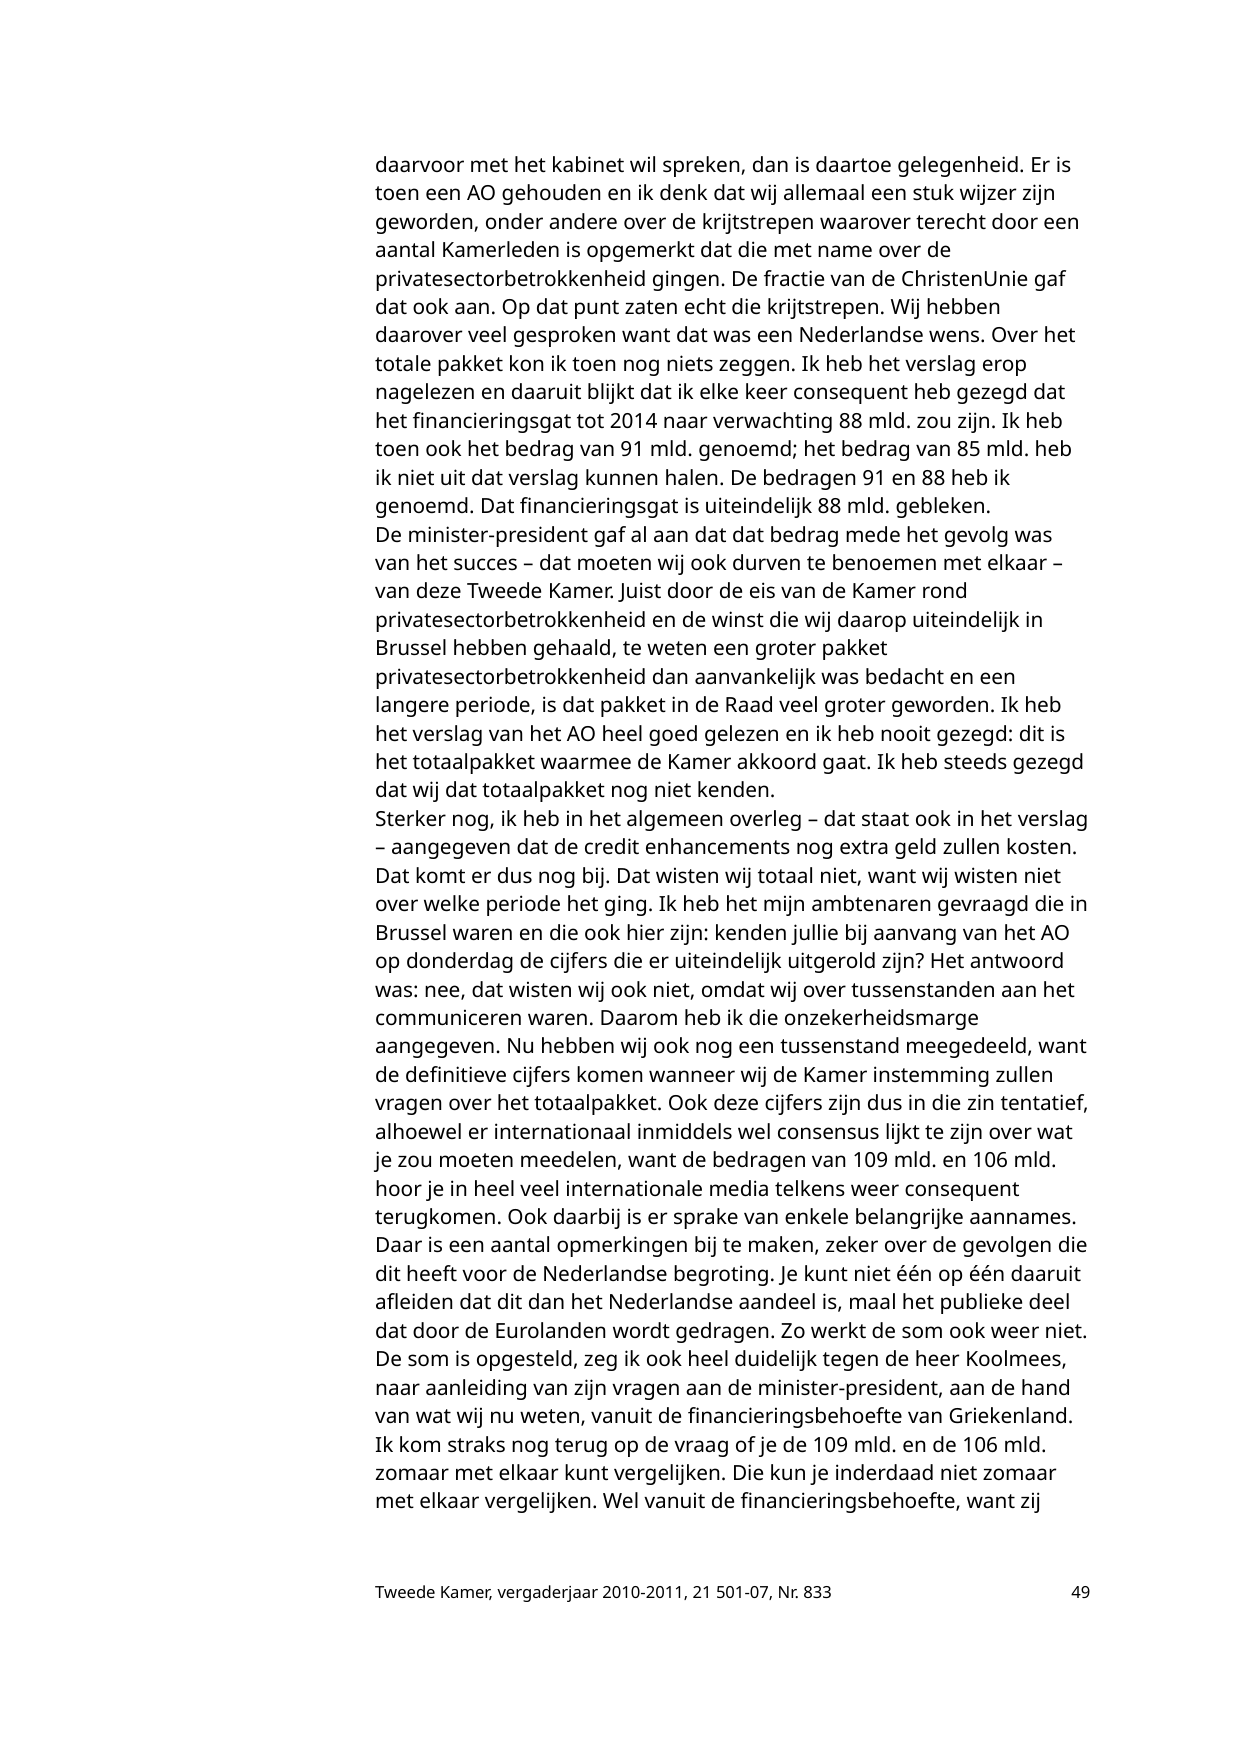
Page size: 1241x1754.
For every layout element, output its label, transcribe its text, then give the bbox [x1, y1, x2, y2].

text Daar is een aantal opmerkingen bij te maken, zeker over de gevolgen die dit heeft voor de Nederlandse begroting. Je kunt niet één op één daaruit afleiden dat dit dan het Nederlandse aandeel is, maal het publieke deel dat door de Eurolanden wordt gedragen. Zo werkt de som ook weer niet. De som is opgesteld, zeg ik ook heel duidelijk tegen de heer Koolmees, naar aanleiding van zijn vragen aan de minister-president, aan de hand van wat wij nu weten, vanuit de financieringsbehoefte van Griekenland. Ik kom straks nog terug op de vraag of je de 109 mld. en de 106 mld. zomaar met elkaar kunt vergelijken. Die kun je inderdaad niet zomaar met elkaar vergelijken. Wel vanuit de financieringsbehoefte, want zij [375, 1231, 1090, 1515]
text daarvoor met het kabinet wil spreken, dan is daartoe gelegenheid. Er is toen een AO gehouden en ik denk dat wij allemaal een stuk wijzer zijn geworden, onder andere over de krijtstrepen waarover terecht door een aantal Kamerleden is opgemerkt dat die met name over de privatesectorbetrokkenheid gingen. De fractie van de ChristenUnie gaf dat ook aan. Op dat punt zaten echt die krijtstrepen. Wij hebben daarover veel gesproken want dat was een Nederlandse wens. Over het totale pakket kon ik toen nog niets zeggen. Ik heb het verslag erop nagelezen en daaruit blijkt dat ik elke keer consequent heb gezegd dat het financieringsgat tot 2014 naar verwachting 88 mld. zou zijn. Ik heb toen ook het bedrag van 91 mld. genoemd; het bedrag van 85 mld. heb ik niet uit dat verslag kunnen halen. De bedragen 91 en 88 heb ik genoemd. Dat financieringsgat is uiteindelijk 88 mld. gebleken. [375, 150, 1090, 520]
text Sterker nog, ik heb in het algemeen overleg – dat staat ook in het verslag – aangegeven dat de credit enhancements nog extra geld zullen kosten. Dat komt er dus nog bij. Dat wisten wij totaal niet, want wij wisten niet over welke periode het ging. Ik heb het mijn ambtenaren gevraagd die in Brussel waren en die ook hier zijn: kenden jullie bij aanvang van het AO op donderdag de cijfers die er uiteindelijk uitgerold zijn? Het antwoord was: nee, dat wisten wij ook niet, omdat wij over tussenstanden aan het communiceren waren. Daarom heb ik die onzekerheidsmarge aangegeven. Nu hebben wij ook nog een tussenstand meegedeeld, want de definitieve cijfers komen wanneer wij de Kamer instemming zullen vragen over het totaalpakket. Ook deze cijfers zijn dus in die zin tentatief, alhoewel er internationaal inmiddels wel consensus lijkt te zijn over wat je zou moeten meedelen, want de bedragen van 109 mld. en 106 mld. hoor je in heel veel internationale media telkens weer consequent terugkomen. Ook daarbij is er sprake van enkele belangrijke aannames. [375, 804, 1090, 1231]
text De minister-president gaf al aan dat dat bedrag mede het gevolg was van het succes – dat moeten wij ook durven te benoemen met elkaar – van deze Tweede Kamer. Juist door de eis van de Kamer rond privatesectorbetrokkenheid en de winst die wij daarop uiteindelijk in Brussel hebben gehaald, te weten een groter pakket privatesectorbetrokkenheid dan aanvankelijk was bedacht en een langere periode, is dat pakket in de Raad veel groter geworden. Ik heb het verslag van het AO heel goed gelezen en ik heb nooit gezegd: dit is het totaalpakket waarmee de Kamer akkoord gaat. Ik heb steeds gezegd dat wij dat totaalpakket nog niet kenden. [375, 520, 1090, 804]
